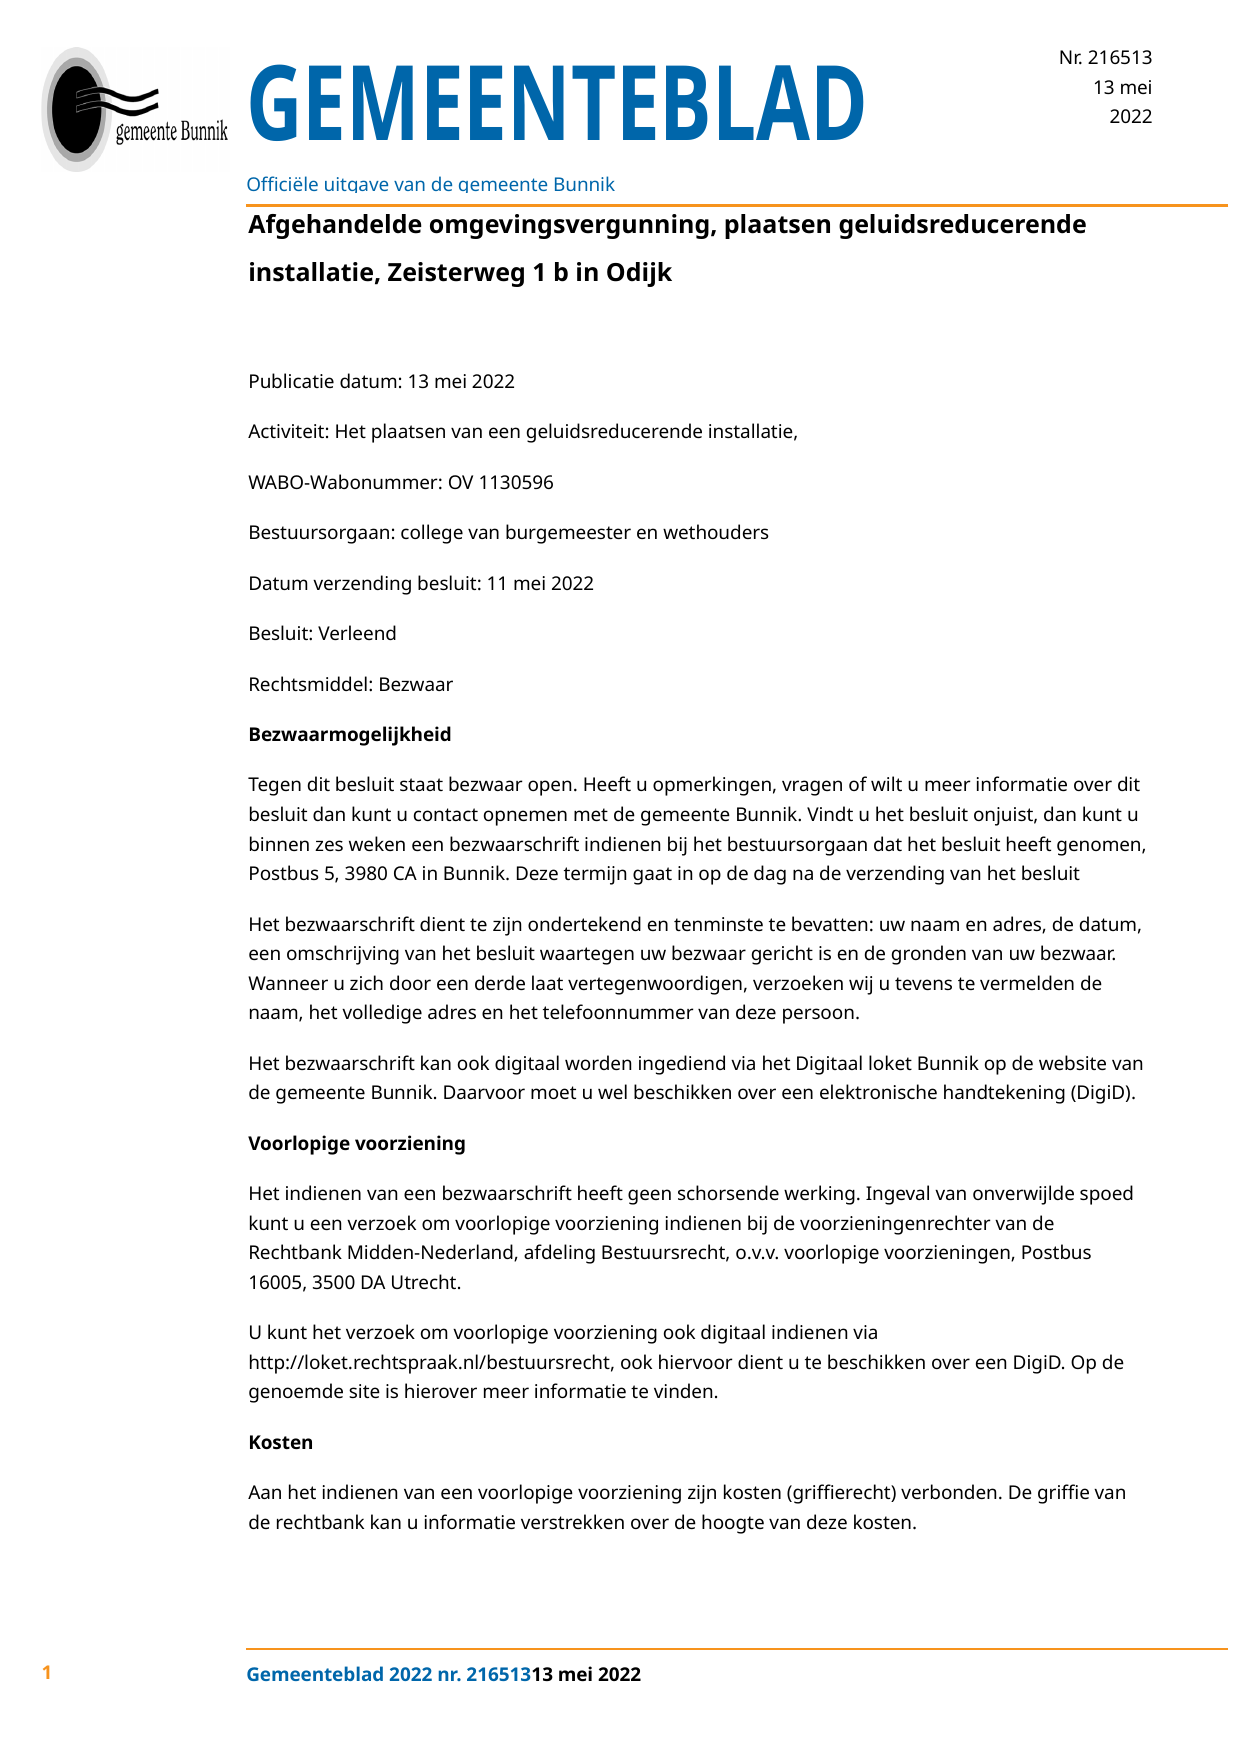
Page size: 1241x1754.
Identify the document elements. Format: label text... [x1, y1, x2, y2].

text Activiteit: Het plaatsen van een geluidsreducerende installatie, [248, 419, 1152, 444]
text Datum verzending besluit: 11 mei 2022 [248, 570, 1152, 596]
text Besluit: Verleend [248, 620, 1152, 646]
text Afgehandelde omgevingsvergunning, plaatsen geluidsreducerende installatie, Zeisterweg 1 b in Odijk [248, 207, 1152, 288]
picture [41, 47, 231, 172]
text Het bezwaarschrift dient te zijn ondertekend en tenminste te bevatten: uw naam en adres, de datum, een omschrijving van het besluit waartegen uw bezwaar gericht is en de gronden van uw bezwaar. Wanneer u zich door een derde laat vertegenwoordigen, verzoeken wij u tevens te vermelden de naam, het volledige adres en het telefoonnummer van deze persoon. [248, 911, 1152, 1025]
text U kunt het verzoek om voorlopige voorziening ook digitaal indienen via http://loket.rechtspraak.nl/bestuursrecht, ook hiervoor dient u te beschikken over een DigiD. Op de genoemde site is hierover meer informatie te vinden. [248, 1319, 1152, 1404]
text Rechtsmiddel: Bezwaar [248, 671, 1152, 697]
text Het bezwaarschrift kan ook digitaal worden ingediend via het Digitaal loket Bunnik op de website van de gemeente Bunnik. Daarvoor moet u wel beschikken over een elektronische handtekening (DigiD). [248, 1050, 1152, 1105]
text WABO-Wabonummer: OV 1130596 [248, 469, 1152, 495]
text Kosten [248, 1429, 1152, 1455]
text Tegen dit besluit staat bezwaar open. Heeft u opmerkingen, vragen of wilt u meer informatie over dit besluit dan kunt u contact opnemen met de gemeente Bunnik. Vindt u het besluit onjuist, dan kunt u binnen zes weken een bezwaarschrift indienen bij het bestuursorgaan dat het besluit heeft genomen, Postbus 5, 3980 CA in Bunnik. Deze termijn gaat in op de dag na de verzending van het besluit [248, 772, 1152, 886]
text Publicatie datum: 13 mei 2022 [248, 368, 1152, 394]
text Bezwaarmogelijkheid [248, 721, 1152, 747]
text Aan het indienen van een voorlopige voorziening zijn kosten (griffierecht) verbonden. De griffie van de rechtbank kan u informatie verstrekken over de hoogte van deze kosten. [248, 1479, 1152, 1535]
text Voorlopige voorziening [248, 1130, 1152, 1156]
text Het indienen van een bezwaarschrift heeft geen schorsende werking. Ingeval van onverwijlde spoed kunt u een verzoek om voorlopige voorziening indienen bij de voorzieningenrechter van de Rechtbank Midden-Nederland, afdeling Bestuursrecht, o.v.v. voorlopige voorzieningen, Postbus 16005, 3500 DA Utrecht. [248, 1180, 1152, 1295]
text Bestuursorgaan: college van burgemeester en wethouders [248, 519, 1152, 545]
